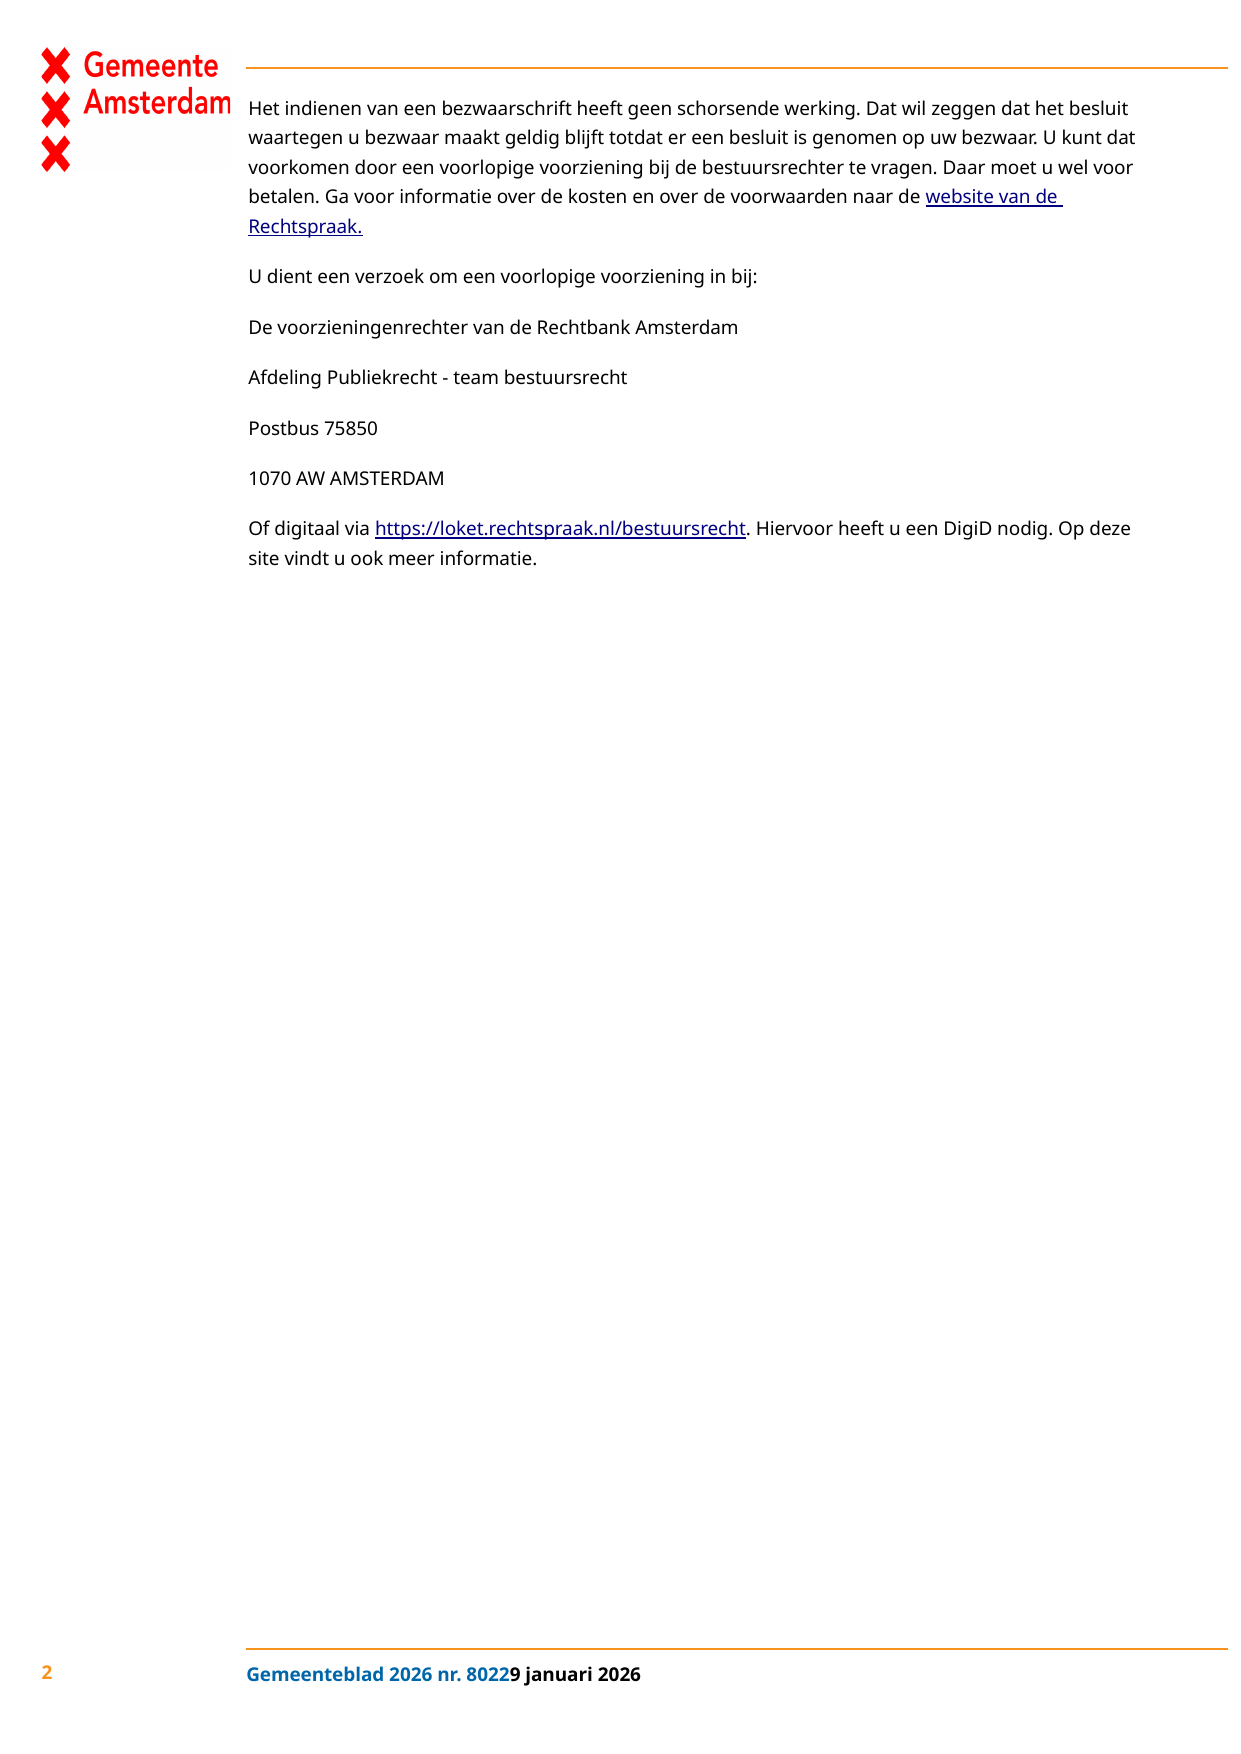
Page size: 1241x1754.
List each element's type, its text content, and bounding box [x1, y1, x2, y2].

text Postbus 75850 [248, 415, 1152, 441]
picture [41, 47, 231, 172]
text De voorzieningenrechter van de Rechtbank Amsterdam [248, 314, 1152, 340]
text U dient een verzoek om een voorlopige voorziening in bij: [248, 263, 1152, 289]
text Het indienen van een bezwaarschrift heeft geen schorsende werking. Dat wil zeggen dat het besluit waartegen u bezwaar maakt geldig blijft totdat er een besluit is genomen op uw bezwaar. U kunt dat voorkomen door een voorlopige voorziening bij de bestuursrechter te vragen. Daar moet u wel voor betalen. Ga voor informatie over de kosten en over de voorwaarden naar de website van de Rechtspraak. [248, 95, 1152, 239]
text Afdeling Publiekrecht - team bestuursrecht [248, 364, 1152, 390]
text Of digitaal via https://loket.rechtspraak.nl/bestuursrecht. Hiervoor heeft u een DigiD nodig. Op deze site vindt u ook meer informatie. [248, 516, 1152, 571]
text 1070 AW AMSTERDAM [248, 465, 1152, 491]
